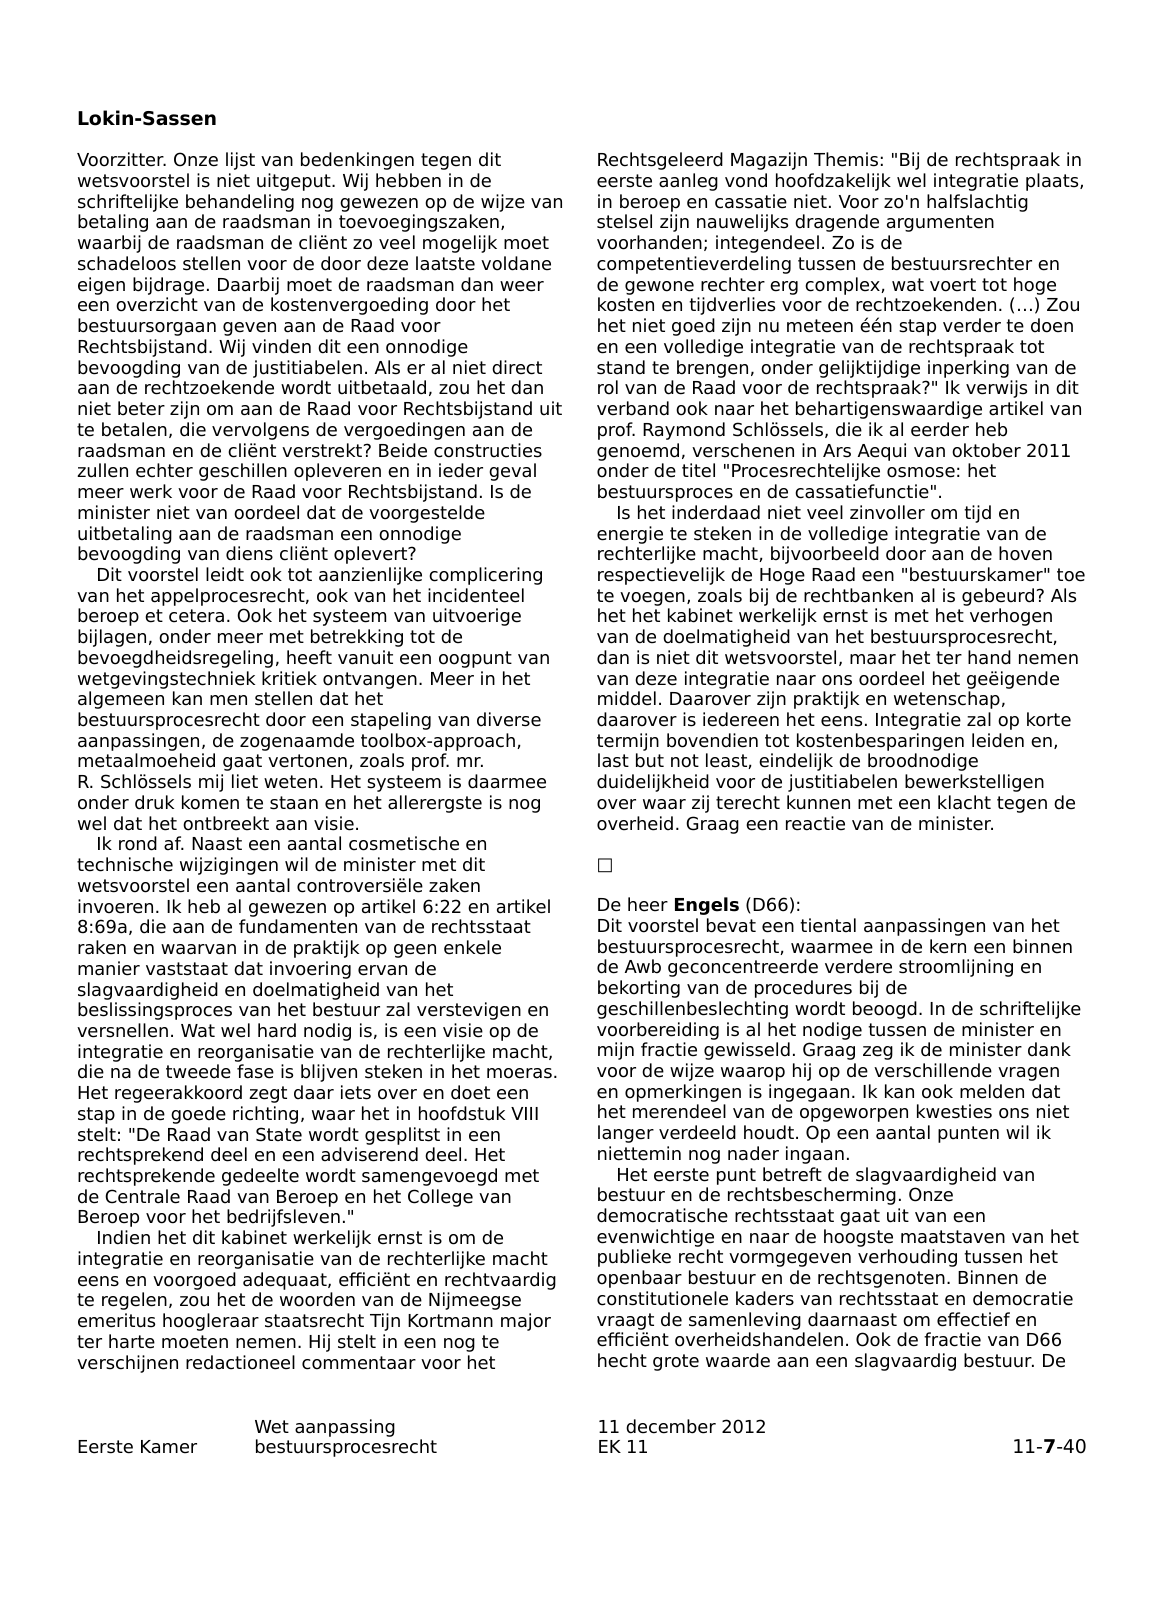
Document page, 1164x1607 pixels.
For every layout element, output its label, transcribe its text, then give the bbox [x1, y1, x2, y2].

text Ik rond af. Naast een aantal cosmetische en technische wijzigingen wil de minister met dit wetsvoorstel een aantal controversiële zaken invoeren. Ik heb al gewezen op artikel 6:22 en artikel 8:69a, die aan de fundamenten van de rechtsstaat raken en waarvan in de praktijk op geen enkele manier vaststaat dat invoering ervan de slagvaardigheid en doelmatigheid van het beslissingsproces van het bestuur zal verstevigen en versnellen. Wat wel hard nodig is, is een visie op de integratie en reorganisatie van de rechterlijke macht, die na de tweede fase is blijven steken in het moeras. Het regeerakkoord zegt daar iets over en doet een stap in de goede richting, waar het in hoofdstuk VIII stelt: "De Raad van State wordt gesplitst in een rechtsprekend deel en een adviserend deel. Het rechtsprekende gedeelte wordt samengevoegd met de Centrale Raad van Beroep en het College van Beroep voor het bedrijfsleven." [77, 834, 567, 1228]
text Het eerste punt betreft de slagvaardigheid van bestuur en de rechtsbescherming. Onze democratische rechtsstaat gaat uit van een evenwichtige en naar de hoogste maatstaven van het publieke recht vormgegeven verhouding tussen het openbaar bestuur en de rechtsgenoten. Binnen de constitutionele kaders van rechtsstaat en democratie vraagt de samenleving daarnaast om effectief en efficiënt overheidshandelen. Ook de fractie van D66 hecht grote waarde aan een slagvaardig bestuur. De [596, 1164, 1087, 1372]
text Voorzitter. Onze lijst van bedenkingen tegen dit wetsvoorstel is niet uitgeput. Wij hebben in de schriftelijke behandeling nog gewezen op de wijze van betaling aan de raadsman in toevoegingszaken, waarbij de raadsman de cliënt zo veel mogelijk moet schadeloos stellen voor de door deze laatste voldane eigen bijdrage. Daarbij moet de raadsman dan weer een overzicht van de kostenvergoeding door het bestuursorgaan geven aan de Raad voor Rechtsbijstand. Wij vinden dit een onnodige bevoogding van de justitiabelen. Als er al niet direct aan de rechtzoekende wordt uitbetaald, zou het dan niet beter zijn om aan de Raad voor Rechtsbijstand uit te betalen, die vervolgens de vergoedingen aan de raadsman en de cliënt verstrekt? Beide constructies zullen echter geschillen opleveren en in ieder geval meer werk voor de Raad voor Rechtsbijstand. Is de minister niet van oordeel dat de voorgestelde uitbetaling aan de raadsman een onnodige bevoogding van diens cliënt oplevert? [77, 150, 567, 565]
text Dit voorstel leidt ook tot aanzienlijke complicering van het appelprocesrecht, ook van het incidenteel beroep et cetera. Ook het systeem van uitvoerige bijlagen, onder meer met betrekking tot de bevoegdheidsregeling, heeft vanuit een oogpunt van wetgevingstechniek kritiek ontvangen. Meer in het algemeen kan men stellen dat het bestuursprocesrecht door een stapeling van diverse aanpassingen, de zogenaamde toolbox-approach, metaalmoeheid gaat vertonen, zoals prof. mr. R. Schlössels mij liet weten. Het systeem is daarmee onder druk komen te staan en het allerergste is nog wel dat het ontbreekt aan visie. [77, 565, 567, 834]
text De heer Engels (D66): [596, 895, 1087, 916]
text Is het inderdaad niet veel zinvoller om tijd en energie te steken in de volledige integratie van de rechterlijke macht, bijvoorbeeld door aan de hoven respectievelijk de Hoge Raad een "bestuurskamer" toe te voegen, zoals bij de rechtbanken al is gebeurd? Als het het kabinet werkelijk ernst is met het verhogen van de doelmatigheid van het bestuursprocesrecht, dan is niet dit wetsvoorstel, maar het ter hand nemen van deze integratie naar ons oordeel het geëigende middel. Daarover zijn praktijk en wetenschap, daarover is iedereen het eens. Integratie zal op korte termijn bovendien tot kostenbesparingen leiden en, last but not least, eindelijk de broodnodige duidelijkheid voor de justitiabelen bewerkstelligen over waar zij terecht kunnen met een klacht tegen de overheid. Graag een reactie van de minister. [596, 503, 1087, 834]
text Indien het dit kabinet werkelijk ernst is om de integratie en reorganisatie van de rechterlijke macht eens en voorgoed adequaat, efficiënt en rechtvaardig te regelen, zou het de woorden van de Nijmeegse emeritus hoogleraar staatsrecht Tijn Kortmann major ter harte moeten nemen. Hij stelt in een nog te verschijnen redactioneel commentaar voor het [77, 1228, 567, 1373]
text Dit voorstel bevat een tiental aanpassingen van het bestuursprocesrecht, waarmee in de kern een binnen de Awb geconcentreerde verdere stroomlijning en bekorting van de procedures bij de geschillenbeslechting wordt beoogd. In de schriftelijke voorbereiding is al het nodige tussen de minister en mijn fractie gewisseld. Graag zeg ik de minister dank voor de wijze waarop hij op de verschillende vragen en opmerkingen is ingegaan. Ik kan ook melden dat het merendeel van de opgeworpen kwesties ons niet langer verdeeld houdt. Op een aantal punten wil ik niettemin nog nader ingaan. [596, 916, 1087, 1164]
text □ [596, 854, 1087, 875]
text Rechtsgeleerd Magazijn Themis: "Bij de rechtspraak in eerste aanleg vond hoofdzakelijk wel integratie plaats, in beroep en cassatie niet. Voor zo'n halfslachtig stelsel zijn nauwelijks dragende argumenten voorhanden; integendeel. Zo is de competentieverdeling tussen de bestuursrechter en de gewone rechter erg complex, wat voert tot hoge kosten en tijdverlies voor de rechtzoekenden. (…) Zou het niet goed zijn nu meteen één stap verder te doen en een volledige integratie van de rechtspraak tot stand te brengen, onder gelijktijdige inperking van de rol van de Raad voor de rechtspraak?" Ik verwijs in dit verband ook naar het behartigenswaardige artikel van prof. Raymond Schlössels, die ik al eerder heb genoemd, verschenen in Ars Aequi van oktober 2011 onder de titel "Procesrechtelijke osmose: het bestuursproces en de cassatiefunctie". [596, 150, 1087, 503]
